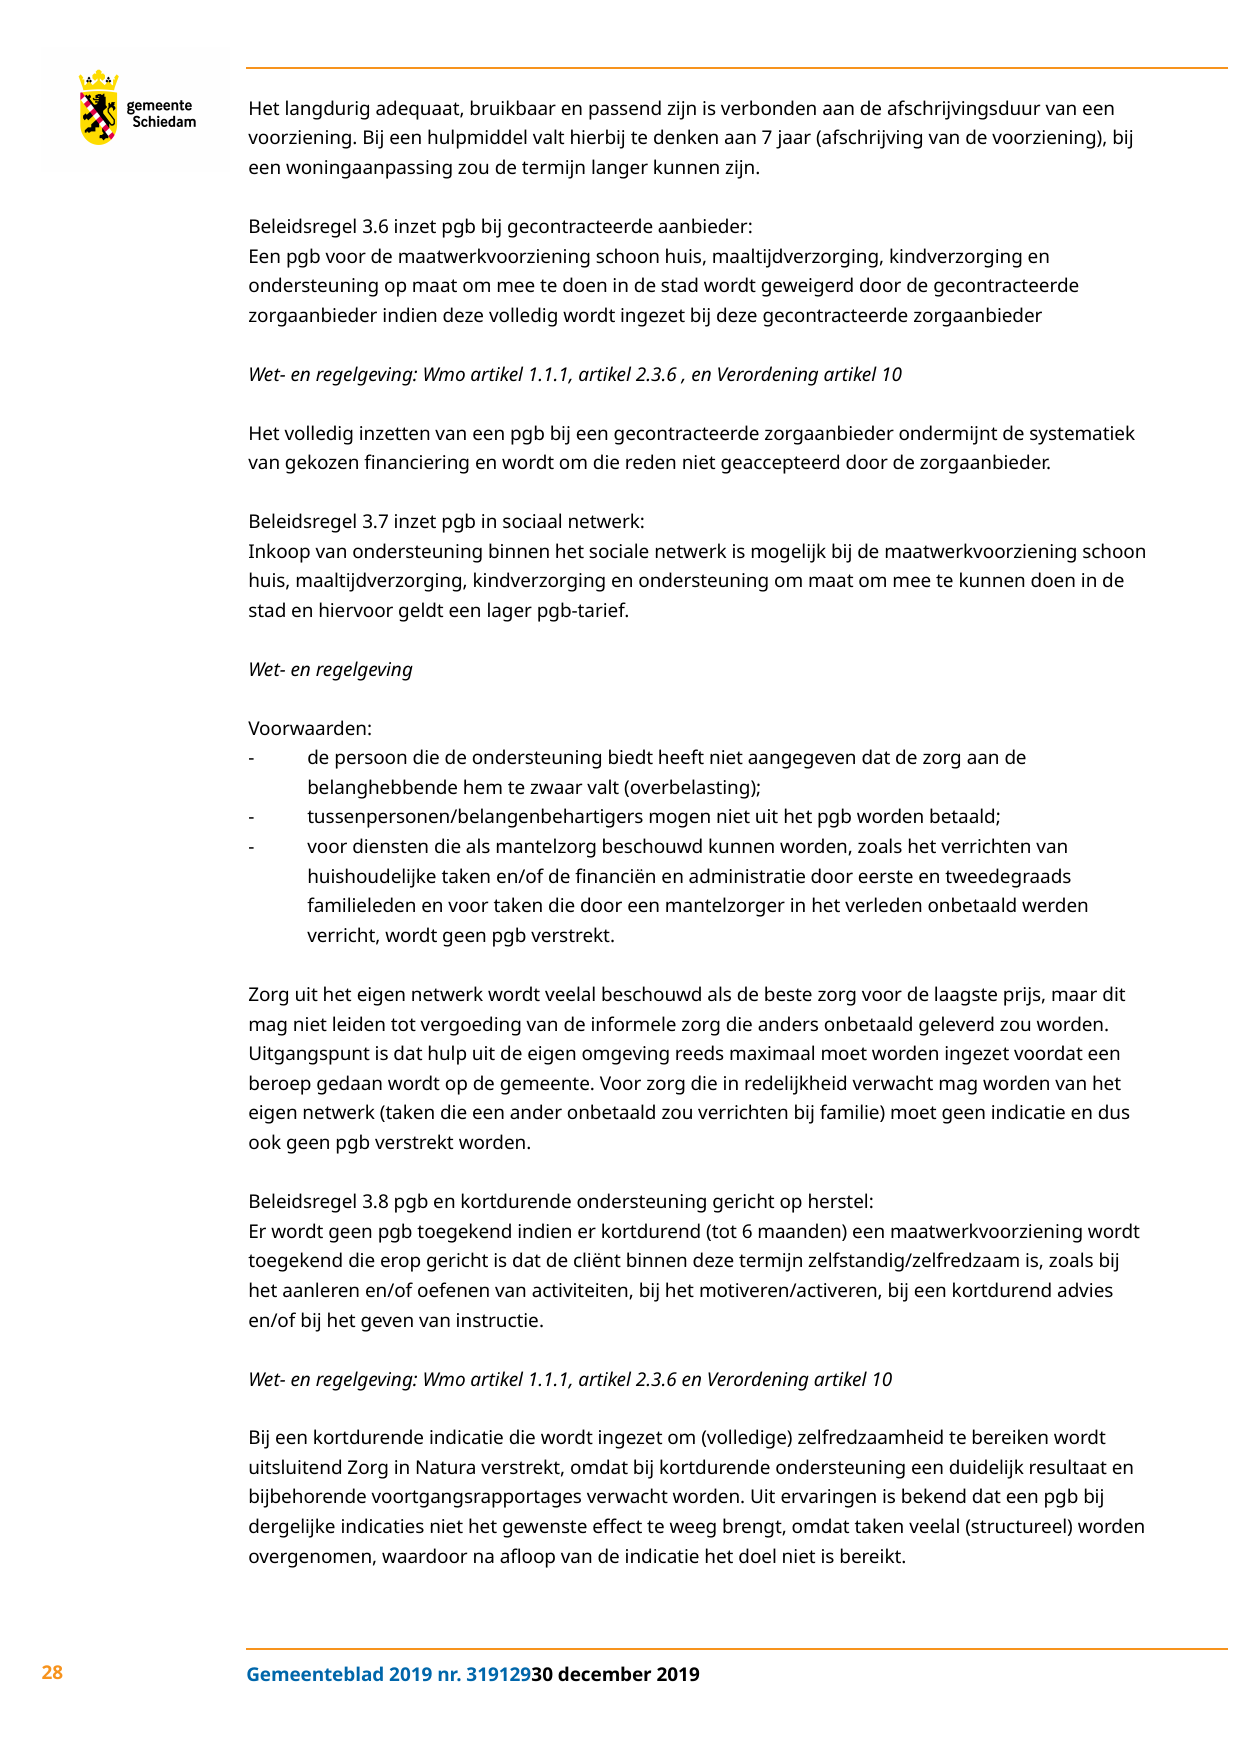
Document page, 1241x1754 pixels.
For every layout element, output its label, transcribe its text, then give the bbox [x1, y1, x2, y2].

picture [41, 47, 231, 172]
text Het volledig inzetten van een pgb bij een gecontracteerde zorgaanbieder ondermijnt de systematiek van gekozen financiering en wordt om die reden niet geaccepteerd door de zorgaanbieder. [248, 420, 1152, 475]
text Het langdurig adequaat, bruikbaar en passend zijn is verbonden aan de afschrijvingsduur van een voorziening. Bij een hulpmiddel valt hierbij te denken aan 7 jaar (afschrijving van de voorziening), bij een woningaanpassing zou de termijn langer kunnen zijn. [248, 95, 1152, 180]
table_header Beleidsregel 3.7 inzet pgb in sociaal netwerk: Inkoop van ondersteuning binnen het sociale netwerk is mogelijk bij de maatwerkvoorziening schoon huis, maaltijdverzorging, kindverzorging en ondersteuning om maat om mee te kunnen doen in de stad en hiervoor geldt een lager pgb-tarief. Wet- en regelgeving [248, 509, 1152, 682]
list de persoon die de ondersteuning biedt heeft niet aangegeven dat de zorg aan de belanghebbende hem te zwaar valt (overbelasting); [248, 744, 1152, 800]
text Bij een kortdurende indicatie die wordt ingezet om (volledige) zelfredzaamheid te bereiken wordt uitsluitend Zorg in Natura verstrekt, omdat bij kortdurende ondersteuning een duidelijk resultaat en bijbehorende voortgangsrapportages verwacht worden. Uit ervaringen is bekend dat een pgb bij dergelijke indicaties niet het gewenste effect te weeg brengt, omdat taken veelal (structureel) worden overgenomen, waardoor na afloop van de indicatie het doel niet is bereikt. [248, 1424, 1152, 1568]
text Zorg uit het eigen netwerk wordt veelal beschouwd als de beste zorg voor de laagste prijs, maar dit mag niet leiden tot vergoeding van de informele zorg die anders onbetaald geleverd zou worden. Uitgangspunt is dat hulp uit de eigen omgeving reeds maximaal moet worden ingezet voordat een beroep gedaan wordt op de gemeente. Voor zorg die in redelijkheid verwacht mag worden van het eigen netwerk (taken die een ander onbetaald zou verrichten bij familie) moet geen indicatie en dus ook geen pgb verstrekt worden. [248, 981, 1152, 1155]
text Voorwaarden: [248, 715, 1152, 741]
table_header Beleidsregel 3.6 inzet pgb bij gecontracteerde aanbieder: Een pgb voor de maatwerkvoorziening schoon huis, maaltijdverzorging, kindverzorging en ondersteuning op maat om mee te doen in de stad wordt geweigerd door de gecontracteerde zorgaanbieder indien deze volledig wordt ingezet bij deze gecontracteerde zorgaanbieder Wet- en regelgeving: Wmo artikel 1.1.1, artikel 2.3.6 , en Verordening artikel 10 [248, 213, 1152, 387]
list tussenpersonen/belangenbehartigers mogen niet uit het pgb worden betaald; [248, 804, 1152, 829]
list voor diensten die als mantelzorg beschouwd kunnen worden, zoals het verrichten van huishoudelijke taken en/of de financiën en administratie door eerste en tweedegraads familieleden en voor taken die door een mantelzorger in het verleden onbetaald werden verricht, wordt geen pgb verstrekt. [248, 833, 1152, 948]
table_header Beleidsregel 3.8 pgb en kortdurende ondersteuning gericht op herstel: Er wordt geen pgb toegekend indien er kortdurend (tot 6 maanden) een maatwerkvoorziening wordt toegekend die erop gericht is dat de cliënt binnen deze termijn zelfstandig/zelfredzaam is, zoals bij het aanleren en/of oefenen van activiteiten, bij het motiveren/activeren, bij een kortdurend advies en/of bij het geven van instructie. Wet- en regelgeving: Wmo artikel 1.1.1, artikel 2.3.6 en Verordening artikel 10 [248, 1189, 1152, 1392]
